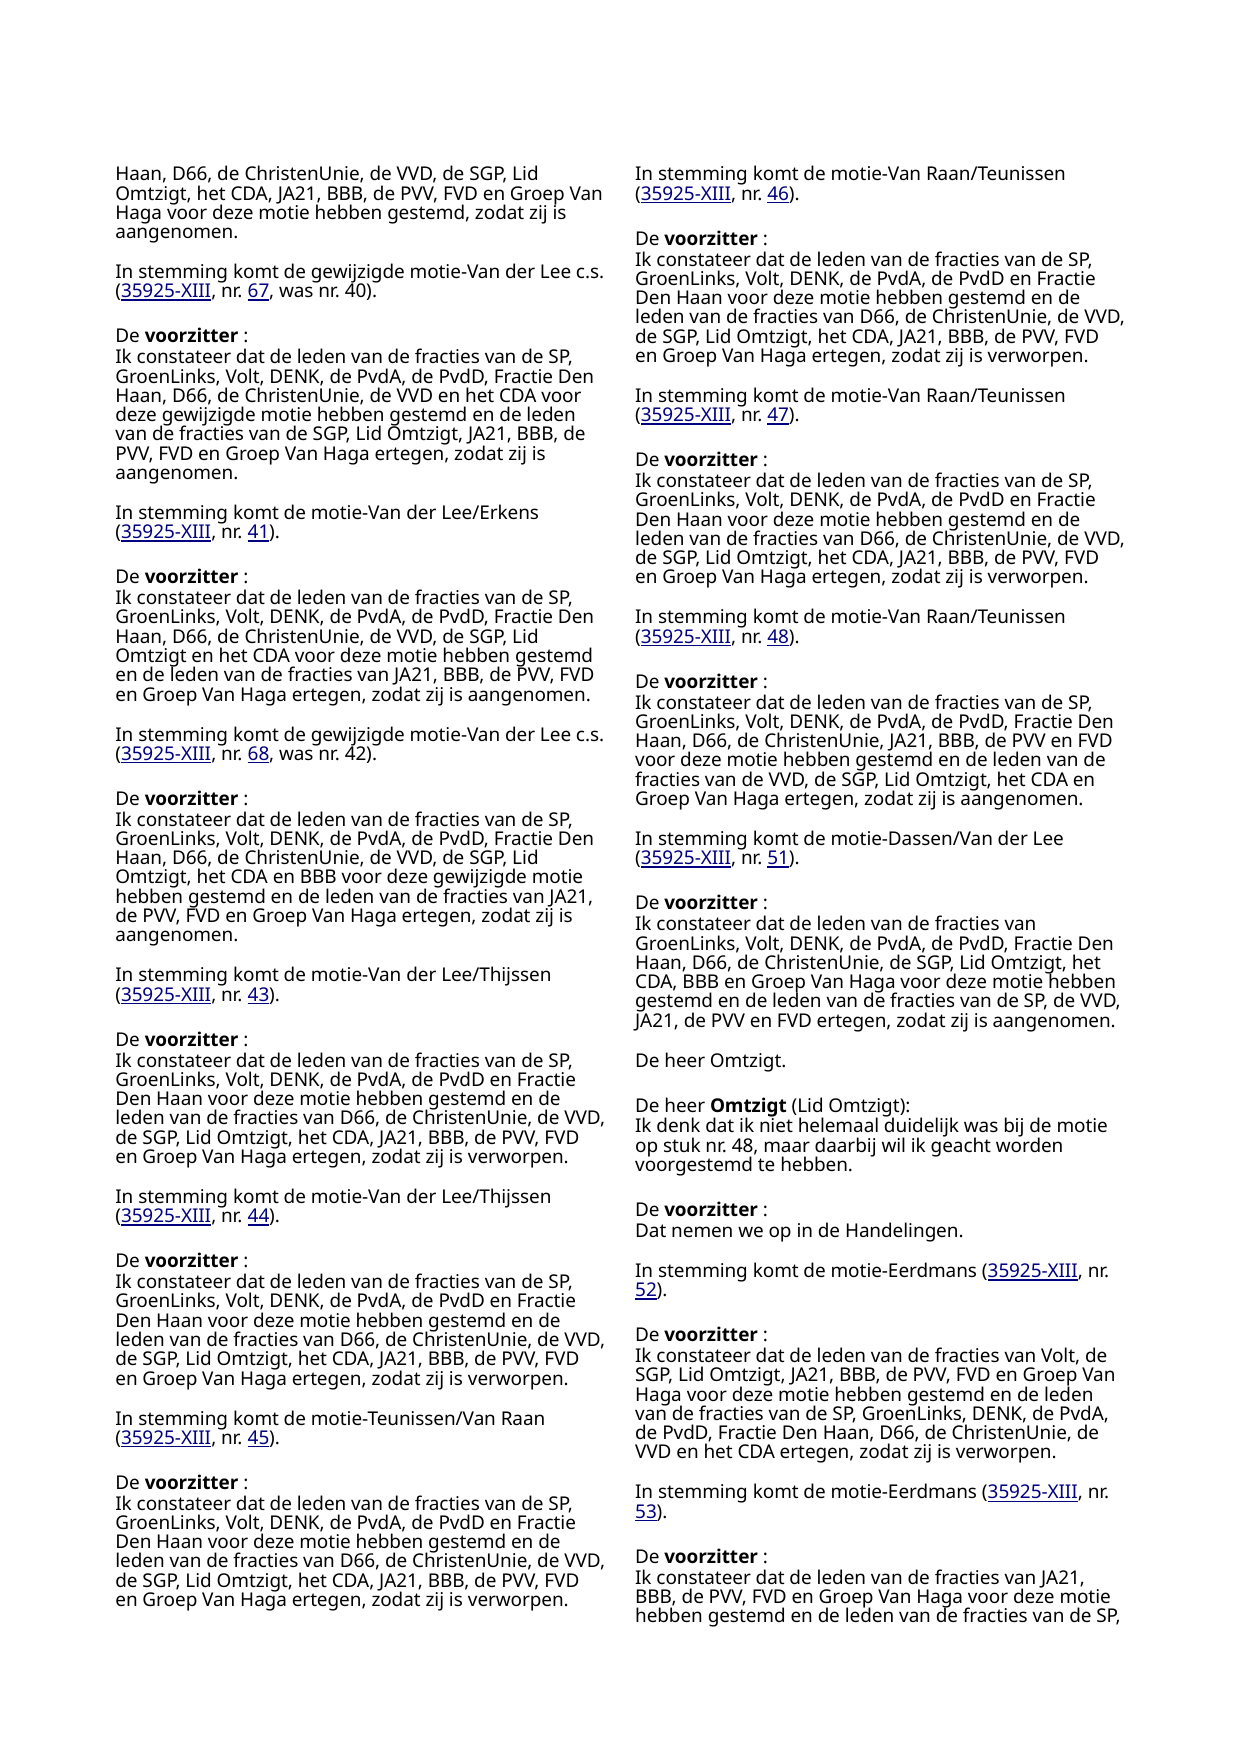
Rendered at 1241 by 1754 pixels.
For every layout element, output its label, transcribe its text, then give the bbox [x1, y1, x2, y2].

text Ik denk dat ik niet helemaal duidelijk was bij de motie op stuk nr. 48, maar daarbij wil ik geacht worden voorgestemd te hebben. [635, 1117, 1125, 1175]
text Ik constateer dat de leden van de fracties van de SP, GroenLinks, Volt, DENK, de PvdA, de PvdD en Fractie Den Haan voor deze motie hebben gestemd en de leden van de fracties van D66, de ChristenUnie, de VVD, de SGP, Lid Omtzigt, het CDA, JA21, BBB, de PVV, FVD en Groep Van Haga ertegen, zodat zij is verworpen. [115, 1273, 605, 1389]
text De voorzitter : [635, 1196, 1125, 1222]
text Ik constateer dat de leden van de fracties van de SP, GroenLinks, Volt, DENK, de PvdA, de PvdD en Fractie Den Haan voor deze motie hebben gestemd en de leden van de fracties van D66, de ChristenUnie, de VVD, de SGP, Lid Omtzigt, het CDA, JA21, BBB, de PVV, FVD en Groep Van Haga ertegen, zodat zij is verworpen. [635, 472, 1125, 588]
text De voorzitter : [115, 1247, 605, 1273]
text De voorzitter : [115, 785, 605, 811]
text Ik constateer dat de leden van de fracties van Volt, de SGP, Lid Omtzigt, JA21, BBB, de PVV, FVD en Groep Van Haga voor deze motie hebben gestemd en de leden van de fracties van de SP, GroenLinks, DENK, de PvdA, de PvdD, Fractie Den Haan, D66, de ChristenUnie, de VVD en het CDA ertegen, zodat zij is verworpen. [635, 1347, 1125, 1463]
text De voorzitter : [635, 225, 1125, 251]
text De voorzitter : [635, 446, 1125, 472]
text De voorzitter : [635, 1543, 1125, 1569]
text De heer Omtzigt (Lid Omtzigt): [635, 1092, 1125, 1117]
text In stemming komt de motie-Van der Lee/Erkens (35925-XIII, nr. 41). [115, 504, 605, 543]
text De voorzitter : [635, 1321, 1125, 1347]
text In stemming komt de motie-Van Raan/Teunissen (35925-XIII, nr. 48). [635, 608, 1125, 647]
text In stemming komt de motie-Eerdmans (35925-XIII, nr. 53). [635, 1483, 1125, 1522]
text De voorzitter : [115, 1469, 605, 1495]
text In stemming komt de motie-Van der Lee/Thijssen (35925-XIII, nr. 43). [115, 966, 605, 1005]
text Ik constateer dat de leden van de fracties van de SP, GroenLinks, Volt, DENK, de PvdA, de PvdD, Fractie Den Haan, D66, de ChristenUnie, de VVD en het CDA voor deze gewijzigde motie hebben gestemd en de leden van de fracties van de SGP, Lid Omtzigt, JA21, BBB, de PVV, FVD en Groep Van Haga ertegen, zodat zij is aangenomen. [115, 348, 605, 483]
text Ik constateer dat de leden van de fracties van de SP, GroenLinks, Volt, DENK, de PvdA, de PvdD en Fractie Den Haan voor deze motie hebben gestemd en de leden van de fracties van D66, de ChristenUnie, de VVD, de SGP, Lid Omtzigt, het CDA, JA21, BBB, de PVV, FVD en Groep Van Haga ertegen, zodat zij is verworpen. [115, 1495, 605, 1610]
text In stemming komt de motie-Van Raan/Teunissen (35925-XIII, nr. 46). [635, 165, 1125, 204]
text Ik constateer dat de leden van de fracties van de SP, GroenLinks, Volt, DENK, de PvdA, de PvdD, Fractie Den Haan, D66, de ChristenUnie, de VVD, de SGP, Lid Omtzigt en het CDA voor deze motie hebben gestemd en de leden van de fracties van JA21, BBB, de PVV, FVD en Groep Van Haga ertegen, zodat zij is aangenomen. [115, 589, 605, 705]
text In stemming komt de motie-Van Raan/Teunissen (35925-XIII, nr. 47). [635, 387, 1125, 426]
text De voorzitter : [115, 323, 605, 348]
text In stemming komt de motie-Dassen/Van der Lee (35925-XIII, nr. 51). [635, 830, 1125, 869]
text Ik constateer dat de leden van de fracties van JA21, BBB, de PVV, FVD en Groep Van Haga voor deze motie hebben gestemd en de leden van de fracties van de SP, [635, 1569, 1125, 1626]
text De heer Omtzigt. [635, 1052, 1125, 1071]
text De voorzitter : [635, 889, 1125, 915]
text In stemming komt de motie-Eerdmans (35925-XIII, nr. 52). [635, 1262, 1125, 1301]
text Ik constateer dat de leden van de fracties van de SP, GroenLinks, Volt, DENK, de PvdA, de PvdD, Fractie Den Haan, D66, de ChristenUnie, JA21, BBB, de PVV en FVD voor deze motie hebben gestemd en de leden van de fracties van de VVD, de SGP, Lid Omtzigt, het CDA en Groep Van Haga ertegen, zodat zij is aangenomen. [635, 694, 1125, 809]
text In stemming komt de motie-Teunissen/Van Raan (35925-XIII, nr. 45). [115, 1409, 605, 1448]
text In stemming komt de gewijzigde motie-Van der Lee c.s. (35925-XIII, nr. 68, was nr. 42). [115, 726, 605, 764]
text De voorzitter : [115, 563, 605, 589]
text De voorzitter : [115, 1026, 605, 1052]
text Ik constateer dat de leden van de fracties van de SP, GroenLinks, Volt, DENK, de PvdA, de PvdD en Fractie Den Haan voor deze motie hebben gestemd en de leden van de fracties van D66, de ChristenUnie, de VVD, de SGP, Lid Omtzigt, het CDA, JA21, BBB, de PVV, FVD en Groep Van Haga ertegen, zodat zij is verworpen. [635, 251, 1125, 366]
text Dat nemen we op in de Handelingen. [635, 1222, 1125, 1241]
text Haan, D66, de ChristenUnie, de VVD, de SGP, Lid Omtzigt, het CDA, JA21, BBB, de PVV, FVD en Groep Van Haga voor deze motie hebben gestemd, zodat zij is aangenomen. [115, 165, 605, 242]
text Ik constateer dat de leden van de fracties van GroenLinks, Volt, DENK, de PvdA, de PvdD, Fractie Den Haan, D66, de ChristenUnie, de SGP, Lid Omtzigt, het CDA, BBB en Groep Van Haga voor deze motie hebben gestemd en de leden van de fracties van de SP, de VVD, JA21, de PVV en FVD ertegen, zodat zij is aangenomen. [635, 915, 1125, 1031]
text In stemming komt de motie-Van der Lee/Thijssen (35925-XIII, nr. 44). [115, 1188, 605, 1227]
text Ik constateer dat de leden van de fracties van de SP, GroenLinks, Volt, DENK, de PvdA, de PvdD en Fractie Den Haan voor deze motie hebben gestemd en de leden van de fracties van D66, de ChristenUnie, de VVD, de SGP, Lid Omtzigt, het CDA, JA21, BBB, de PVV, FVD en Groep Van Haga ertegen, zodat zij is verworpen. [115, 1052, 605, 1167]
text Ik constateer dat de leden van de fracties van de SP, GroenLinks, Volt, DENK, de PvdA, de PvdD, Fractie Den Haan, D66, de ChristenUnie, de VVD, de SGP, Lid Omtzigt, het CDA en BBB voor deze gewijzigde motie hebben gestemd en de leden van de fracties van JA21, de PVV, FVD en Groep Van Haga ertegen, zodat zij is aangenomen. [115, 811, 605, 946]
text De voorzitter : [635, 668, 1125, 694]
text In stemming komt de gewijzigde motie-Van der Lee c.s. (35925-XIII, nr. 67, was nr. 40). [115, 263, 605, 302]
